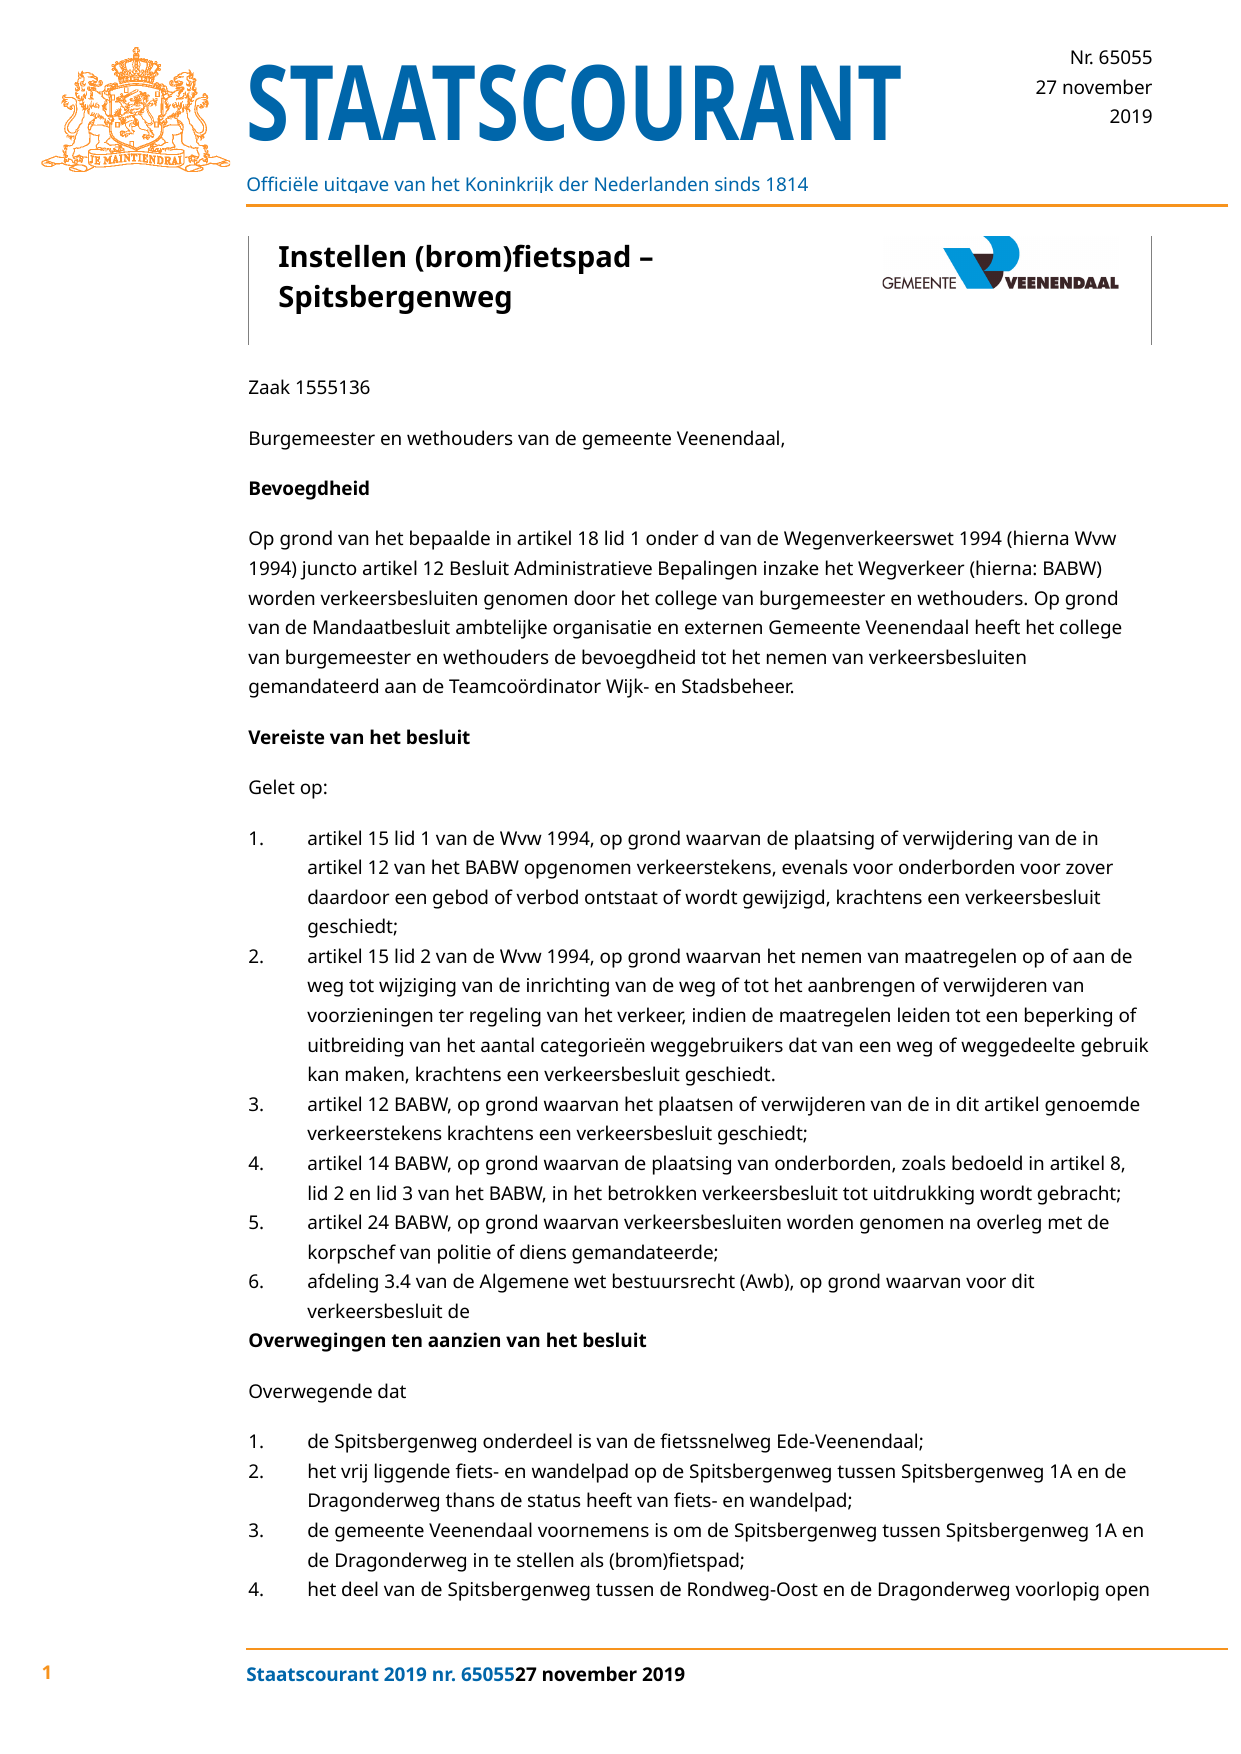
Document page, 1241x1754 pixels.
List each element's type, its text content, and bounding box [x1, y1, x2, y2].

list afdeling 3.4 van de Algemene wet bestuursrecht (Awb), op grond waarvan voor dit verkeersbesluit de [248, 1268, 1152, 1324]
list artikel 15 lid 2 van de Wvw 1994, op grond waarvan het nemen van maatregelen op of aan de weg tot wijziging van de inrichting van de weg of tot het aanbrengen of verwijderen van voorzieningen ter regeling van het verkeer, indien de maatregelen leiden tot een beperking of uitbreiding van het aantal categorieën weggebruikers dat van een weg of weggedeelte gebruik kan maken, krachtens een verkeersbesluit geschiedt. [248, 943, 1152, 1087]
table_header Instellen (brom)fietspad – Spitsbergenweg [249, 236, 850, 345]
text Op grond van het bepaalde in artikel 18 lid 1 onder d van de Wegenverkeerswet 1994 (hierna Wvw 1994) juncto artikel 12 Besluit Administratieve Bepalingen inzake het Wegverkeer (hierna: BABW) worden verkeersbesluiten genomen door het college van burgemeester en wethouders. Op grond van de Mandaatbesluit ambtelijke organisatie en externen Gemeente Veenendaal heeft het college van burgemeester en wethouders de bevoegdheid tot het nemen van verkeersbesluiten gemandateerd aan de Teamcoördinator Wijk- en Stadsbeheer. [248, 526, 1152, 699]
list artikel 24 BABW, op grond waarvan verkeersbesluiten worden genomen na overleg met de korpschef van politie of diens gemandateerde; [248, 1209, 1152, 1264]
text Gelet op: [248, 774, 1152, 800]
text Burgemeester en wethouders van de gemeente Veenendaal, [248, 425, 1152, 450]
text Vereiste van het besluit [248, 724, 1152, 749]
list het vrij liggende fiets- en wandelpad op de Spitsbergenweg tussen Spitsbergenweg 1A en de Dragonderweg thans de status heeft van fiets- en wandelpad; [248, 1458, 1152, 1513]
text Overwegende dat [248, 1378, 1152, 1404]
text Bevoegdheid [248, 475, 1152, 501]
list artikel 14 BABW, op grond waarvan de plaatsing van onderborden, zoals bedoeld in artikel 8, lid 2 en lid 3 van het BABW, in het betrokken verkeersbesluit tot uitdrukking wordt gebracht; [248, 1150, 1152, 1205]
list artikel 15 lid 1 van de Wvw 1994, op grond waarvan de plaatsing of verwijdering van de in artikel 12 van het BABW opgenomen verkeerstekens, evenals voor onderborden voor zover daardoor een gebod of verbod ontstaat of wordt gewijzigd, krachtens een verkeersbesluit geschiedt; [248, 825, 1152, 939]
text Overwegingen ten aanzien van het besluit [248, 1328, 1152, 1353]
list artikel 12 BABW, op grond waarvan het plaatsen of verwijderen van de in dit artikel genoemde verkeerstekens krachtens een verkeersbesluit geschiedt; [248, 1091, 1152, 1146]
list het deel van de Spitsbergenweg tussen de Rondweg-Oost en de Dragonderweg voorlopig open [248, 1576, 1152, 1602]
text Zaak 1555136 [248, 374, 1152, 400]
picture [985, 236, 1119, 289]
picture [41, 47, 231, 172]
list de Spitsbergenweg onderdeel is van de fietssnelweg Ede-Veenendaal; [248, 1428, 1152, 1454]
list de gemeente Veenendaal voornemens is om de Spitsbergenweg tussen Spitsbergenweg 1A en de Dragonderweg in te stellen als (brom)fietspad; [248, 1517, 1152, 1572]
table_header [850, 236, 1151, 345]
picture [882, 236, 993, 289]
